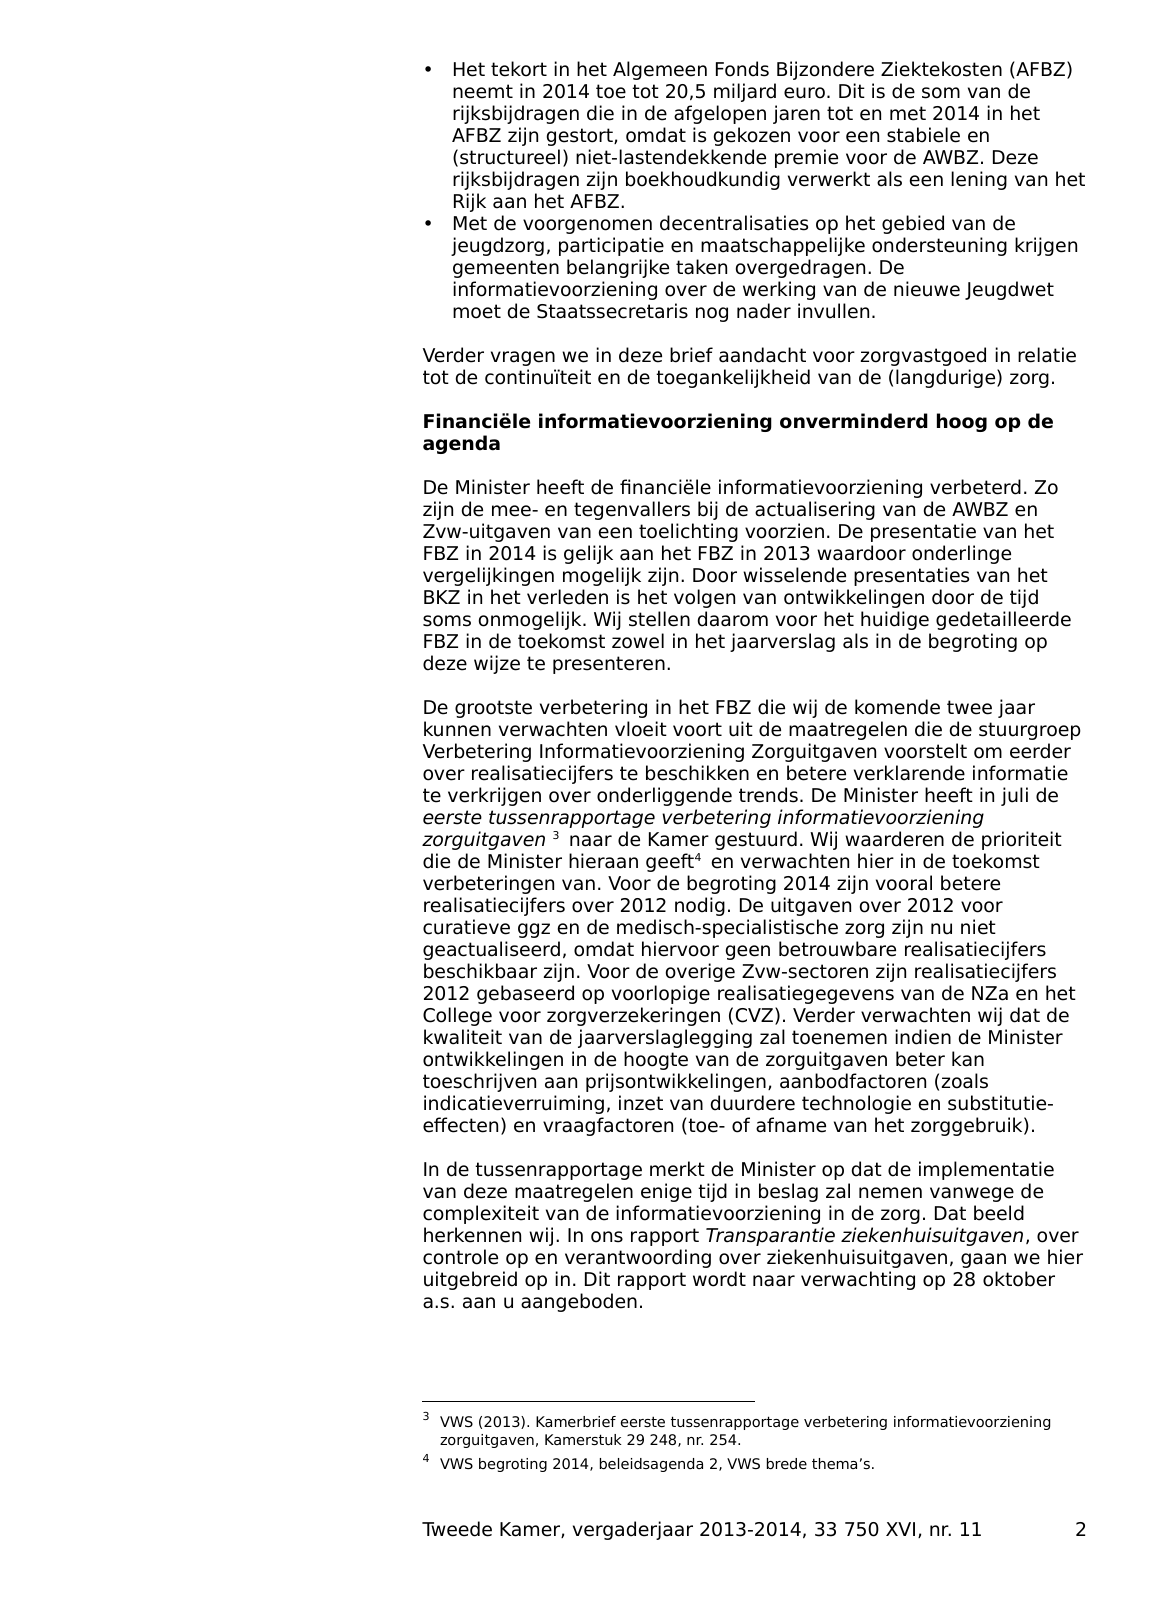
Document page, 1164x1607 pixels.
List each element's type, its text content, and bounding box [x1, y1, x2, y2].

text De grootste verbetering in het FBZ die wij de komende twee jaar kunnen verwachten vloeit voort uit de maatregelen die de stuurgroep Verbetering Informatievoorziening Zorguitgaven voorstelt om eerder over realisatiecijfers te beschikken en betere verklarende informatie te verkrijgen over onderliggende trends. De Minister heeft in juli de eerste tussenrapportage verbetering informatievoorziening zorguitgaven naar de Kamer gestuurd. Wij waarderen de prioriteit die de Minister hieraan geeft en verwachten hier in de toekomst verbeteringen van. Voor de begroting 2014 zijn vooral betere realisatiecijfers over 2012 nodig. De uitgaven over 2012 voor curatieve ggz en de medisch-specialistische zorg zijn nu niet geactualiseerd, omdat hiervoor geen betrouwbare realisatiecijfers beschikbaar zijn. Voor de overige Zvw-sectoren zijn realisatiecijfers 2012 gebaseerd op voorlopige realisatiegegevens van de NZa en het College voor zorgverzekeringen (CVZ). Verder verwachten wij dat de kwaliteit van de jaarverslaglegging zal toenemen indien de Minister ontwikkelingen in de hoogte van de zorguitgaven beter kan toeschrijven aan prijsontwikkelingen, aanbodfactoren (zoals indicatieverruiming, inzet van duurdere technologie en substitutie-effecten) en vraagfactoren (toe- of afname van het zorggebruik). [422, 697, 1087, 1137]
subtitle Financiële informatievoorziening onverminderd hoog op de agenda [422, 411, 1087, 455]
text VWS begroting 2014, beleidsagenda 2, VWS brede thema’s. [422, 1452, 1087, 1474]
text In de tussenrapportage merkt de Minister op dat de implementatie van deze maatregelen enige tijd in beslag zal nemen vanwege de complexiteit van de informatievoorziening in de zorg. Dat beeld herkennen wij. In ons rapport Transparantie ziekenhuisuitgaven, over controle op en verantwoording over ziekenhuisuitgaven, gaan we hier uitgebreid op in. Dit rapport wordt naar verwachting op 28 oktober a.s. aan u aangeboden. [422, 1159, 1087, 1313]
text De Minister heeft de financiële informatievoorziening verbeterd. Zo zijn de mee- en tegenvallers bij de actualisering van de AWBZ en Zvw-uitgaven van een toelichting voorzien. De presentatie van het FBZ in 2014 is gelijk aan het FBZ in 2013 waardoor onderlinge vergelijkingen mogelijk zijn. Door wisselende presentaties van het BKZ in het verleden is het volgen van ontwikkelingen door de tijd soms onmogelijk. Wij stellen daarom voor het huidige gedetailleerde FBZ in de toekomst zowel in het jaarverslag als in de begroting op deze wijze te presenteren. [422, 477, 1087, 675]
text • Met de voorgenomen decentralisaties op het gebied van de jeugdzorg, participatie en maatschappelijke ondersteuning krijgen gemeenten belangrijke taken overgedragen. De informatievoorziening over de werking van de nieuwe Jeugdwet moet de Staatssecretaris nog nader invullen. [422, 213, 1087, 323]
text VWS (2013). Kamerbrief eerste tussenrapportage verbetering informatievoorziening zorguitgaven, Kamerstuk 29 248, nr. 254. [422, 1410, 1087, 1449]
text • Het tekort in het Algemeen Fonds Bijzondere Ziektekosten (AFBZ) neemt in 2014 toe tot 20,5 miljard euro. Dit is de som van de rijksbijdragen die in de afgelopen jaren tot en met 2014 in het AFBZ zijn gestort, omdat is gekozen voor een stabiele en (structureel) niet-lastendekkende premie voor de AWBZ. Deze rijksbijdragen zijn boekhoudkundig verwerkt als een lening van het Rijk aan het AFBZ. [422, 59, 1087, 213]
text Verder vragen we in deze brief aandacht voor zorgvastgoed in relatie tot de continuïteit en de toegankelijkheid van de (langdurige) zorg. [422, 345, 1087, 389]
